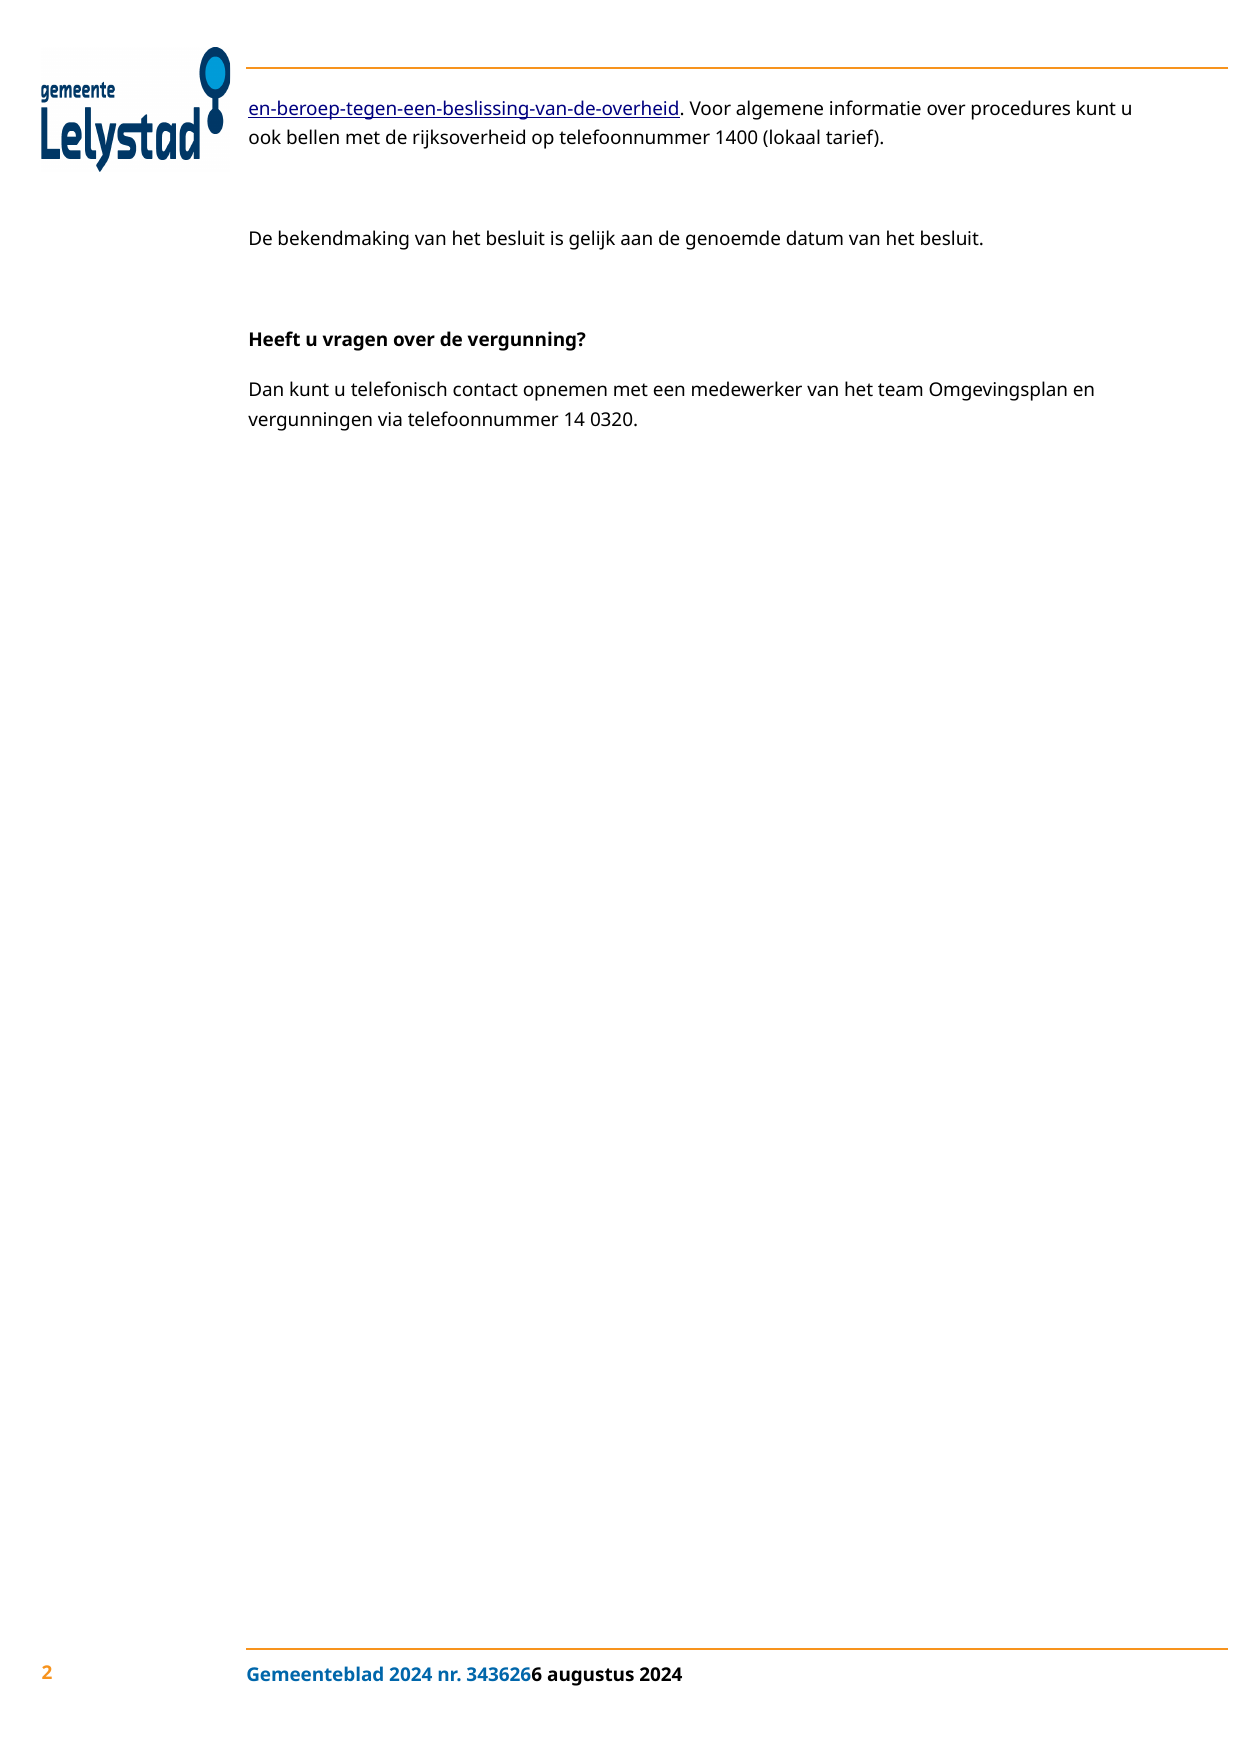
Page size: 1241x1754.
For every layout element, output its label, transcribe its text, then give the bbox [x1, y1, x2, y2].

text Dan kunt u telefonisch contact opnemen met een medewerker van het team Omgevingsplan en vergunningen via telefoonnummer 14 0320. [248, 376, 1152, 432]
picture [41, 47, 231, 172]
text en-beroep-tegen-een-beslissing-van-de-overheid. Voor algemene informatie over procedures kunt u ook bellen met de rijksoverheid op telefoonnummer 1400 (lokaal tarief). [248, 95, 1152, 150]
text De bekendmaking van het besluit is gelijk aan de genoemde datum van het besluit. [248, 225, 1152, 251]
text Heeft u vragen over de vergunning? [248, 326, 1152, 352]
